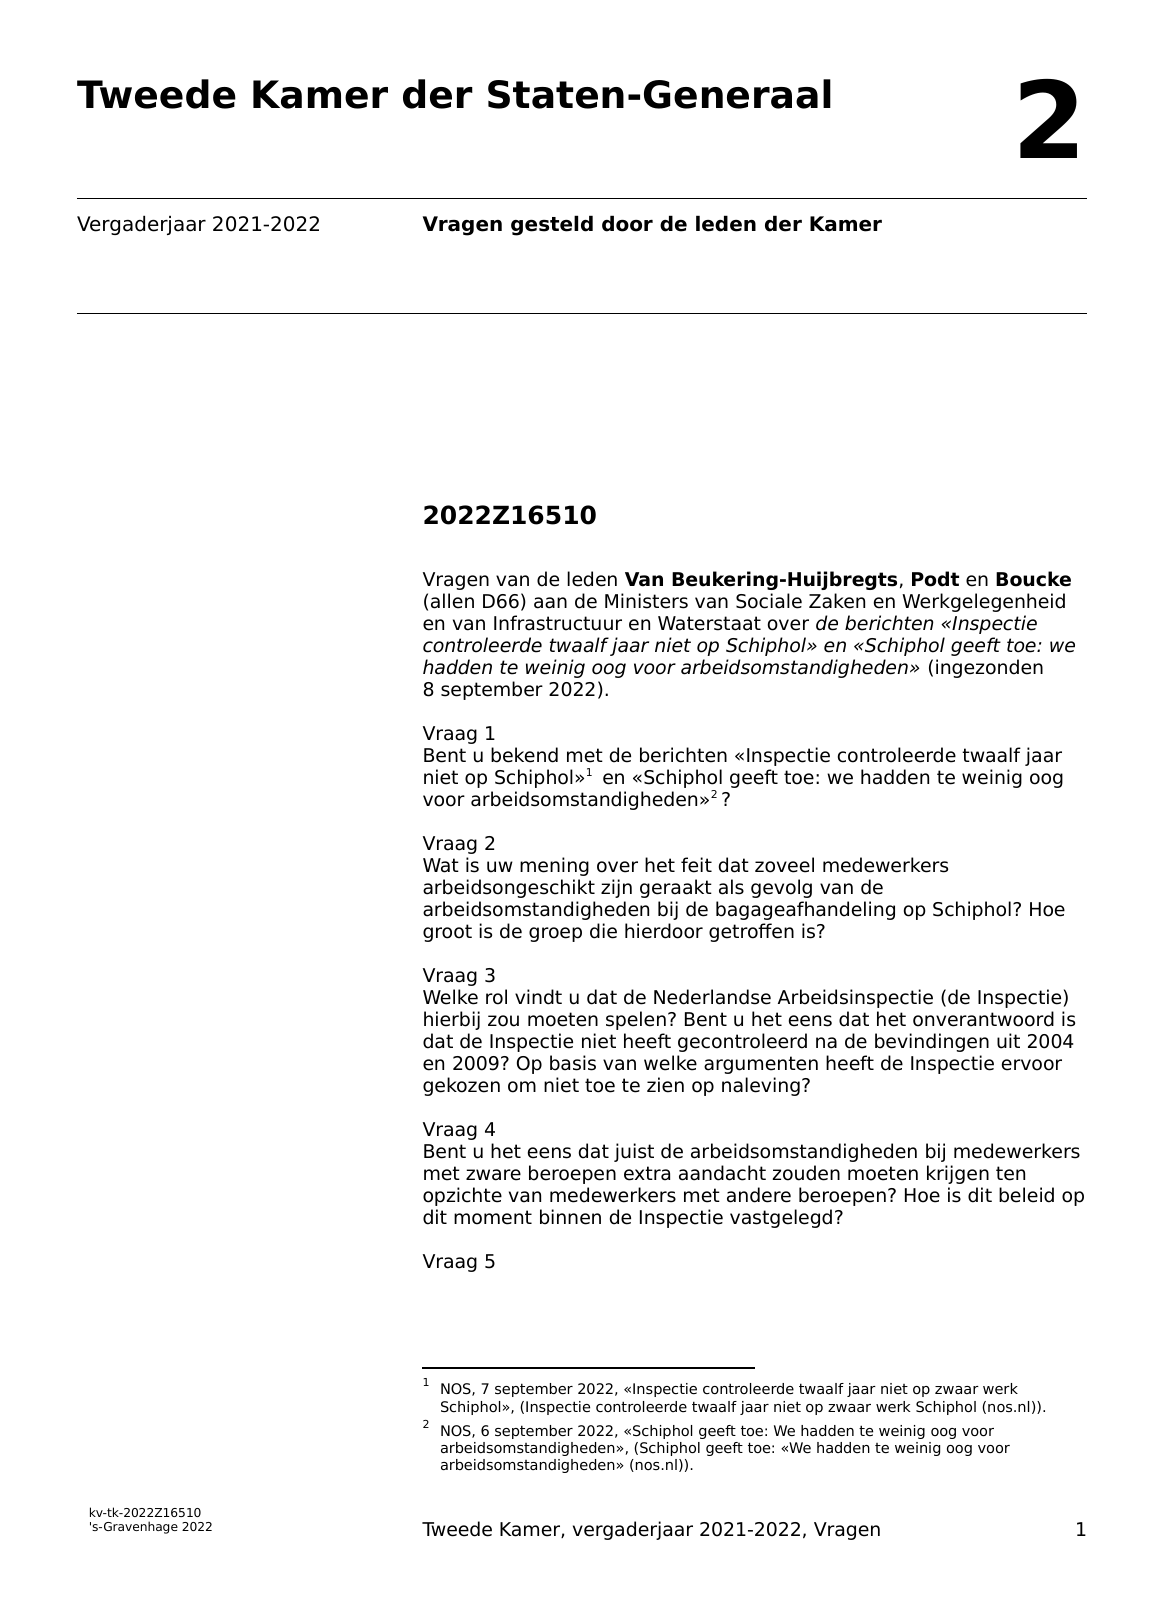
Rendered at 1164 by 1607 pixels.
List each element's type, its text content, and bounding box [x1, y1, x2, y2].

text 2022Z16510 [422, 501, 1087, 531]
text NOS, 6 september 2022, «Schiphol geeft toe: We hadden te weinig oog voor arbeidsomstandigheden», (Schiphol geeft toe: «We hadden te weinig oog voor arbeidsomstandigheden» (nos.nl)). [422, 1418, 1087, 1474]
table_cell Vergaderjaar 2021-2022 [77, 199, 422, 313]
table_header 2 [886, 59, 1087, 198]
text Vragen van de leden Van Beukering-Huijbregts, Podt en Boucke (allen D66) aan de Ministers van Sociale Zaken en Werkgelegenheid en van Infrastructuur en Waterstaat over de berichten «Inspectie controleerde twaalf jaar niet op Schiphol» en «Schiphol geeft toe: we hadden te weinig oog voor arbeidsomstandigheden» (ingezonden 8 september 2022). [422, 569, 1087, 701]
text Vraag 4 [422, 1119, 1087, 1141]
text Welke rol vindt u dat de Nederlandse Arbeidsinspectie (de Inspectie) hierbij zou moeten spelen? Bent u het eens dat het onverantwoord is dat de Inspectie niet heeft gecontroleerd na de bevindingen uit 2004 en 2009? Op basis van welke argumenten heeft de Inspectie ervoor gekozen om niet toe te zien op naleving? [422, 987, 1087, 1097]
text Bent u bekend met de berichten «Inspectie controleerde twaalf jaar niet op Schiphol» en «Schiphol geeft toe: we hadden te weinig oog voor arbeidsomstandigheden»? [422, 745, 1087, 811]
text NOS, 7 september 2022, «Inspectie controleerde twaalf jaar niet op zwaar werk Schiphol», (Inspectie controleerde twaalf jaar niet op zwaar werk Schiphol (nos.nl)). [422, 1377, 1087, 1416]
text kv-tk-2022Z16510 [88, 1506, 323, 1520]
text 's-Gravenhage 2022 [88, 1520, 323, 1534]
text Bent u het eens dat juist de arbeidsomstandigheden bij medewerkers met zware beroepen extra aandacht zouden moeten krijgen ten opzichte van medewerkers met andere beroepen? Hoe is dit beleid op dit moment binnen de Inspectie vastgelegd? [422, 1141, 1087, 1229]
text Vraag 2 [422, 833, 1087, 855]
table_header Tweede Kamer der Staten-Generaal [77, 59, 886, 198]
text Vraag 1 [422, 723, 1087, 745]
text Vraag 3 [422, 965, 1087, 987]
text Vraag 5 [422, 1251, 1087, 1273]
table_cell Vragen gesteld door de leden der Kamer [422, 199, 1087, 313]
text Wat is uw mening over het feit dat zoveel medewerkers arbeidsongeschikt zijn geraakt als gevolg van de arbeidsomstandigheden bij de bagageafhandeling op Schiphol? Hoe groot is de groep die hierdoor getroffen is? [422, 855, 1087, 943]
